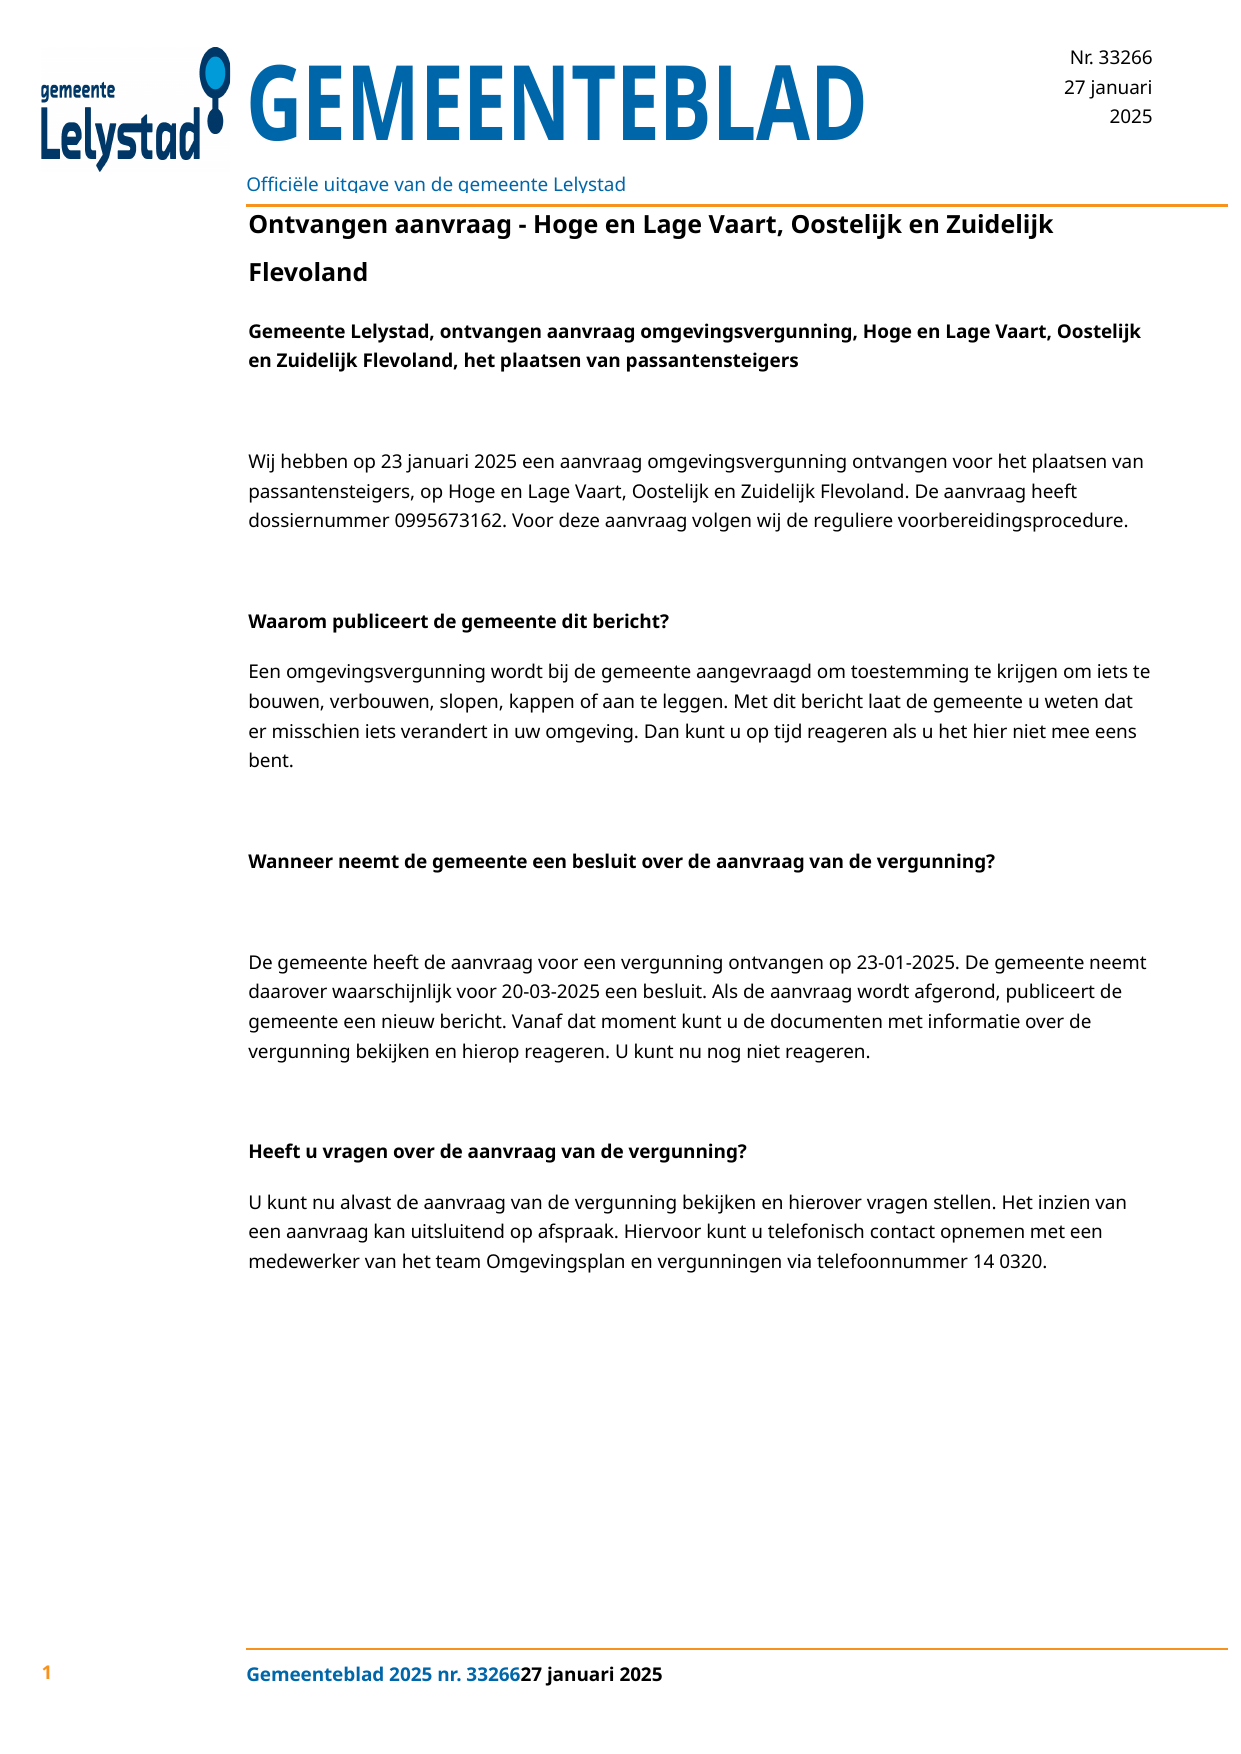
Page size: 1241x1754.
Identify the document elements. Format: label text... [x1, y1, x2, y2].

picture [41, 47, 231, 172]
text Gemeente Lelystad, ontvangen aanvraag omgevingsvergunning, Hoge en Lage Vaart, Oostelijk en Zuidelijk Flevoland, het plaatsen van passantensteigers [248, 318, 1152, 373]
text Waarom publiceert de gemeente dit bericht? [248, 608, 1152, 634]
text De gemeente heeft de aanvraag voor een vergunning ontvangen op 23-01-2025. De gemeente neemt daarover waarschijnlijk voor 20-03-2025 een besluit. Als de aanvraag wordt afgerond, publiceert de gemeente een nieuw bericht. Vanaf dat moment kunt u de documenten met informatie over de vergunning bekijken en hierop reageren. U kunt nu nog niet reageren. [248, 949, 1152, 1064]
text Ontvangen aanvraag - Hoge en Lage Vaart, Oostelijk en Zuidelijk Flevoland [248, 207, 1152, 288]
text Een omgevingsvergunning wordt bij de gemeente aangevraagd om toestemming te krijgen om iets te bouwen, verbouwen, slopen, kappen of aan te leggen. Met dit bericht laat de gemeente u weten dat er misschien iets verandert in uw omgeving. Dan kunt u op tijd reageren als u het hier niet mee eens bent. [248, 659, 1152, 773]
text Wanneer neemt de gemeente een besluit over de aanvraag van de vergunning? [248, 848, 1152, 874]
text Heeft u vragen over de aanvraag van de vergunning? [248, 1139, 1152, 1164]
text U kunt nu alvast de aanvraag van de vergunning bekijken en hierover vragen stellen. Het inzien van een aanvraag kan uitsluitend op afspraak. Hiervoor kunt u telefonisch contact opnemen met een medewerker van het team Omgevingsplan en vergunningen via telefoonnummer 14 0320. [248, 1189, 1152, 1274]
text Wij hebben op 23 januari 2025 een aanvraag omgevingsvergunning ontvangen voor het plaatsen van passantensteigers, op Hoge en Lage Vaart, Oostelijk en Zuidelijk Flevoland. De aanvraag heeft dossiernummer 0995673162. Voor deze aanvraag volgen wij de reguliere voorbereidingsprocedure. [248, 448, 1152, 533]
